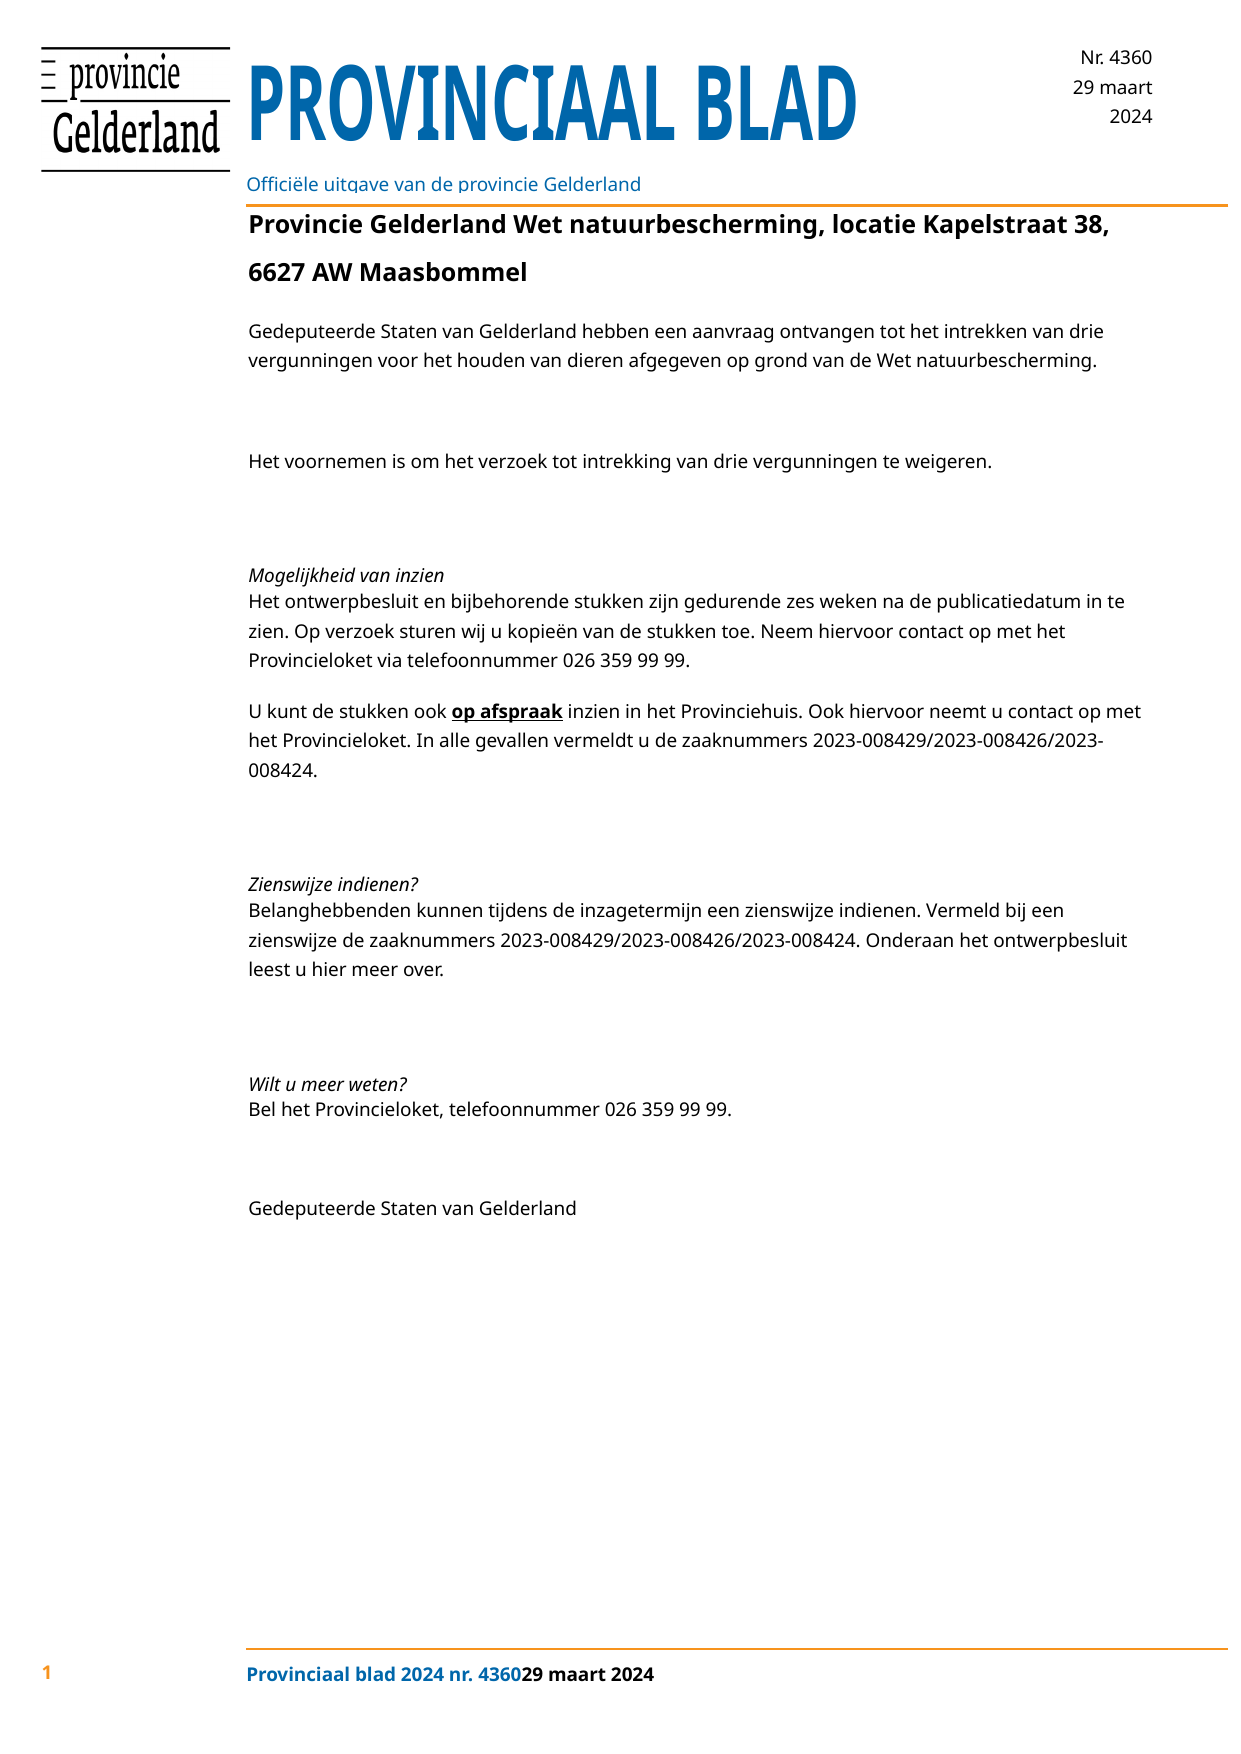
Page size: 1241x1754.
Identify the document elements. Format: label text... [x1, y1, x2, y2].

text Provincie Gelderland Wet natuurbescherming, locatie Kapelstraat 38, 6627 AW Maasbommel [248, 207, 1152, 288]
text Wilt u meer weten? [248, 1071, 1152, 1097]
text Het voornemen is om het verzoek tot intrekking van drie vergunningen te weigeren. [248, 448, 1152, 474]
text Het ontwerpbesluit en bijbehorende stukken zijn gedurende zes weken na de publicatiedatum in te zien. Op verzoek sturen wij u kopieën van de stukken toe. Neem hiervoor contact op met het Provincieloket via telefoonnummer 026 359 99 99. [248, 588, 1152, 673]
text Zienswijze indienen? [248, 872, 1152, 897]
picture [41, 47, 231, 172]
text Bel het Provincieloket, telefoonnummer 026 359 99 99. [248, 1097, 1152, 1122]
text Mogelijkheid van inzien [248, 563, 1152, 588]
text U kunt de stukken ook op afspraak inzien in het Provinciehuis. Ook hiervoor neemt u contact op met het Provincieloket. In alle gevallen vermeldt u de zaaknummers 2023-008429/2023-008426/2023-008424. [248, 698, 1152, 783]
text Belanghebbenden kunnen tijdens de inzagetermijn een zienswijze indienen. Vermeld bij een zienswijze de zaaknummers 2023-008429/2023-008426/2023-008424. Onderaan het ontwerpbesluit leest u hier meer over. [248, 897, 1152, 982]
text Gedeputeerde Staten van Gelderland hebben een aanvraag ontvangen tot het intrekken van drie vergunningen voor het houden van dieren afgegeven op grond van de Wet natuurbescherming. [248, 318, 1152, 373]
text Gedeputeerde Staten van Gelderland [248, 1195, 1152, 1221]
